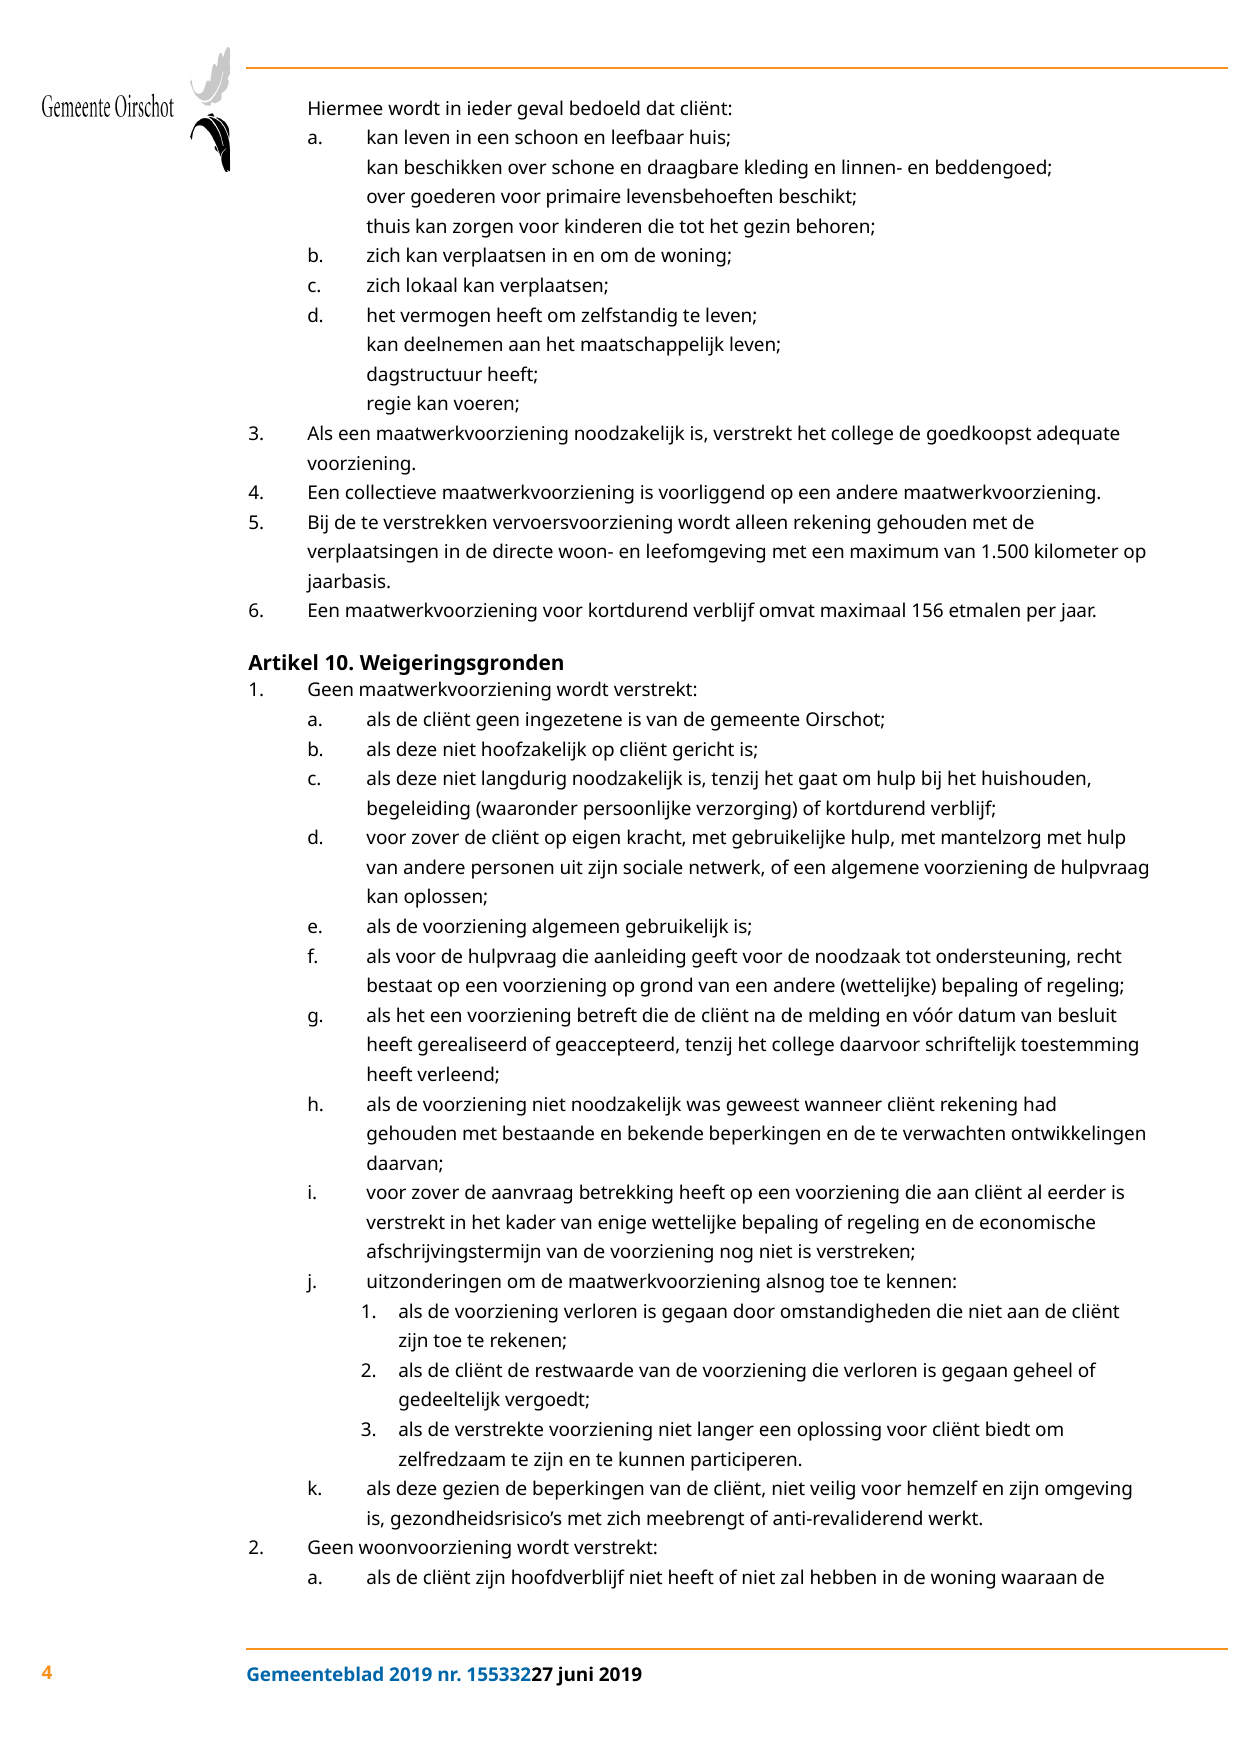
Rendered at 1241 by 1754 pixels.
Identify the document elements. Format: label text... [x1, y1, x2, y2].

list dagstructuur heeft; [307, 361, 1152, 387]
list als het een voorziening betreft die de cliënt na de melding en vóór datum van besluit heeft gerealiseerd of geaccepteerd, tenzij het college daarvoor schriftelijk toestemming heeft verleend; [307, 1002, 1152, 1087]
list Geen woonvoorziening wordt verstrekt: [248, 1534, 1152, 1560]
list voor zover de aanvraag betrekking heeft op een voorziening die aan cliënt al eerder is verstrekt in het kader van enige wettelijke bepaling of regeling en de economische afschrijvingstermijn van de voorziening nog niet is verstreken; [307, 1179, 1152, 1264]
list uitzonderingen om de maatwerkvoorziening alsnog toe te kennen: [307, 1268, 1152, 1294]
list regie kan voeren; [307, 391, 1152, 416]
list als voor de hulpvraag die aanleiding geeft voor de noodzaak tot ondersteuning, recht bestaat op een voorziening op grond van een andere (wettelijke) bepaling of regeling; [307, 943, 1152, 998]
list thuis kan zorgen voor kinderen die tot het gezin behoren; [307, 213, 1152, 239]
list kan beschikken over schone en draagbare kleding en linnen- en beddengoed; [307, 154, 1152, 180]
list Hiermee wordt in ieder geval bedoeld dat cliënt: [248, 95, 1152, 121]
list als deze niet hoofzakelijk op cliënt gericht is; [307, 736, 1152, 761]
list Een collectieve maatwerkvoorziening is voorliggend op een andere maatwerkvoorziening. [248, 479, 1152, 505]
list Als een maatwerkvoorziening noodzakelijk is, verstrekt het college de goedkoopst adequate voorziening. [248, 420, 1152, 476]
list als deze niet langdurig noodzakelijk is, tenzij het gaat om hulp bij het huishouden, begeleiding (waaronder persoonlijke verzorging) of kortdurend verblijf; [307, 765, 1152, 821]
list over goederen voor primaire levensbehoeften beschikt; [307, 183, 1152, 209]
list Een maatwerkvoorziening voor kortdurend verblijf omvat maximaal 156 etmalen per jaar. [248, 598, 1152, 623]
list als de cliënt geen ingezetene is van de gemeente Oirschot; [307, 706, 1152, 732]
list Geen maatwerkvoorziening wordt verstrekt: [248, 677, 1152, 702]
list als deze gezien de beperkingen van de cliënt, niet veilig voor hemzelf en zijn omgeving is, gezondheidsrisico’s met zich meebrengt of anti-revaliderend werkt. [307, 1475, 1152, 1531]
list als de voorziening algemeen gebruikelijk is; [307, 913, 1152, 939]
list kan leven in een schoon en leefbaar huis; [307, 124, 1152, 150]
list het vermogen heeft om zelfstandig te leven; [307, 302, 1152, 328]
picture [41, 47, 231, 172]
text Artikel 10. Weigeringsgronden [248, 648, 1152, 677]
list als de cliënt zijn hoofdverblijf niet heeft of niet zal hebben in de woning waaraan de [307, 1564, 1152, 1590]
list als de verstrekte voorziening niet langer een oplossing voor cliënt biedt om zelfredzaam te zijn en te kunnen participeren. [361, 1416, 1152, 1471]
list Bij de te verstrekken vervoersvoorziening wordt alleen rekening gehouden met de verplaatsingen in de directe woon- en leefomgeving met een maximum van 1.500 kilometer op jaarbasis. [248, 509, 1152, 594]
list als de voorziening niet noodzakelijk was geweest wanneer cliënt rekening had gehouden met bestaande en bekende beperkingen en de te verwachten ontwikkelingen daarvan; [307, 1091, 1152, 1176]
list zich lokaal kan verplaatsen; [307, 272, 1152, 298]
list zich kan verplaatsen in en om de woning; [307, 243, 1152, 268]
list als de cliënt de restwaarde van de voorziening die verloren is gegaan geheel of gedeeltelijk vergoedt; [361, 1357, 1152, 1412]
list als de voorziening verloren is gegaan door omstandigheden die niet aan de cliënt zijn toe te rekenen; [361, 1298, 1152, 1353]
list voor zover de cliënt op eigen kracht, met gebruikelijke hulp, met mantelzorg met hulp van andere personen uit zijn sociale netwerk, of een algemene voorziening de hulpvraag kan oplossen; [307, 824, 1152, 909]
list kan deelnemen aan het maatschappelijk leven; [307, 331, 1152, 357]
